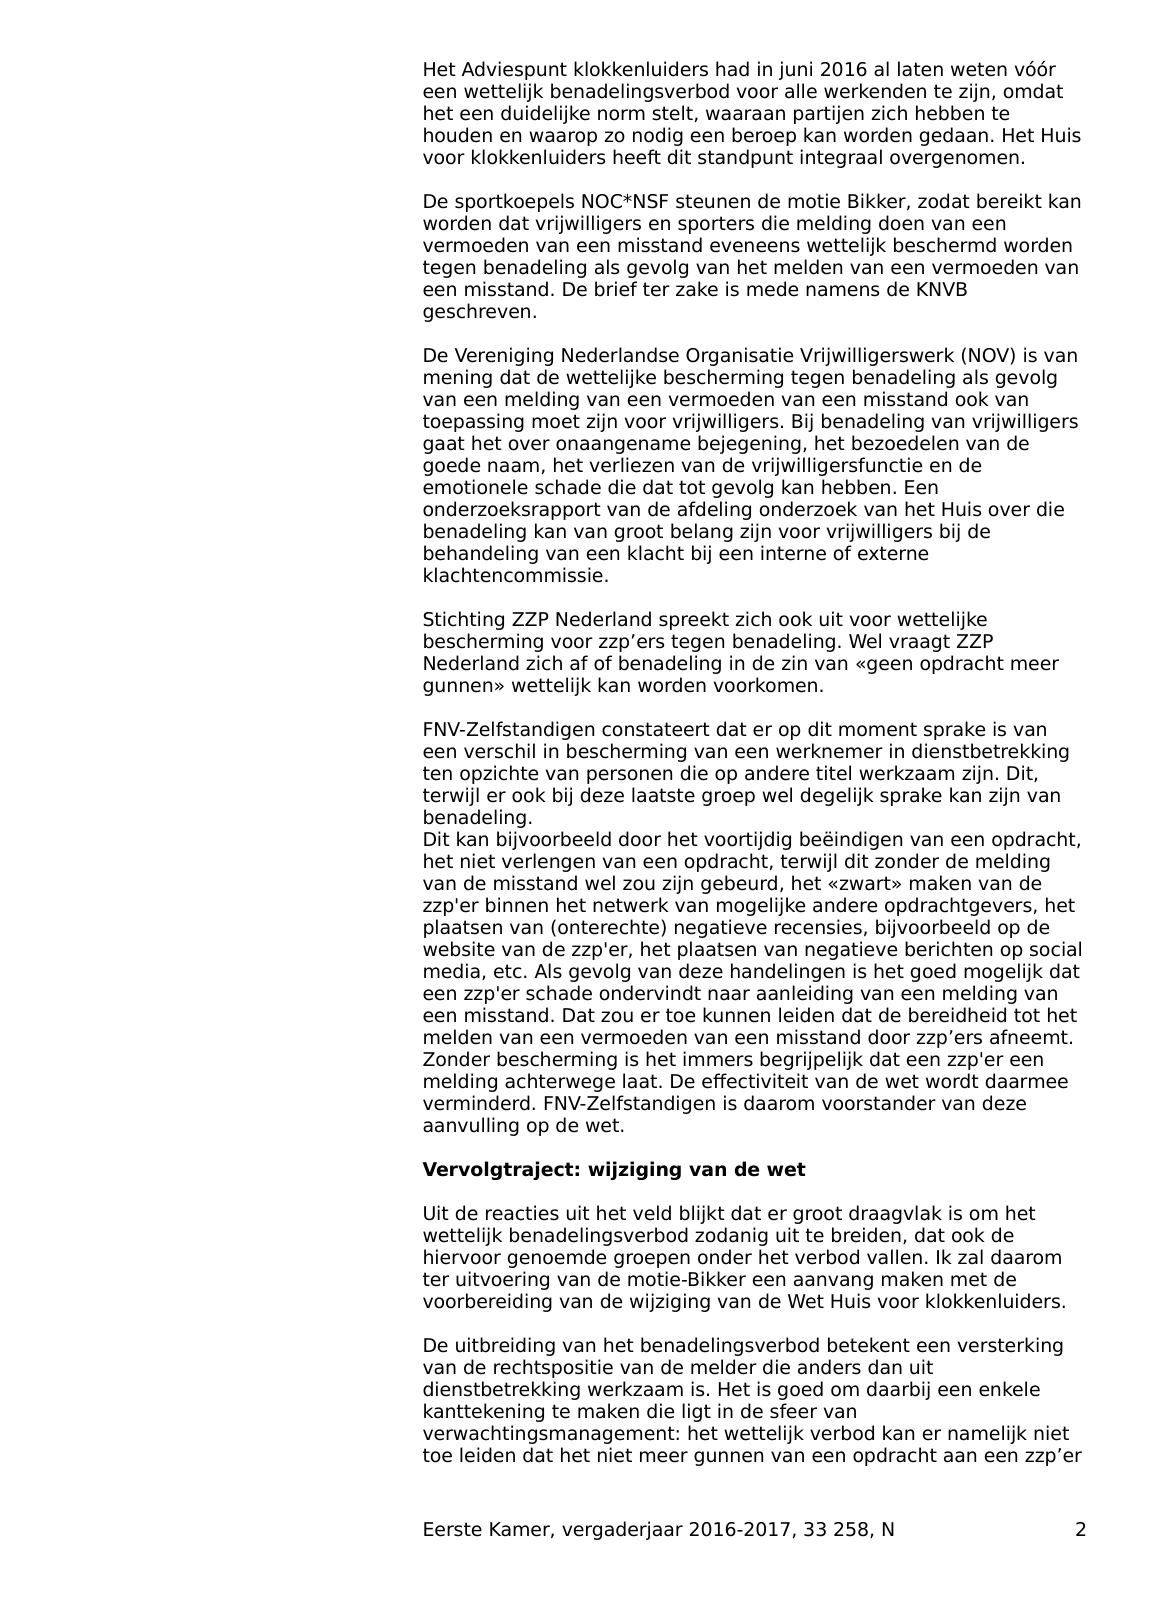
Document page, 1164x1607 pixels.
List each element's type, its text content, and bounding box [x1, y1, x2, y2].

text Het Adviespunt klokkenluiders had in juni 2016 al laten weten vóór een wettelijk benadelingsverbod voor alle werkenden te zijn, omdat het een duidelijke norm stelt, waaraan partijen zich hebben te houden en waarop zo nodig een beroep kan worden gedaan. Het Huis voor klokkenluiders heeft dit standpunt integraal overgenomen. [422, 59, 1087, 169]
subtitle Vervolgtraject: wijziging van de wet [422, 1159, 1087, 1181]
text De uitbreiding van het benadelingsverbod betekent een versterking van de rechtspositie van de melder die anders dan uit dienstbetrekking werkzaam is. Het is goed om daarbij een enkele kanttekening te maken die ligt in de sfeer van verwachtingsmanagement: het wettelijk verbod kan er namelijk niet toe leiden dat het niet meer gunnen van een opdracht aan een zzp’er [422, 1335, 1087, 1467]
text De Vereniging Nederlandse Organisatie Vrijwilligerswerk (NOV) is van mening dat de wettelijke bescherming tegen benadeling als gevolg van een melding van een vermoeden van een misstand ook van toepassing moet zijn voor vrijwilligers. Bij benadeling van vrijwilligers gaat het over onaangename bejegening, het bezoedelen van de goede naam, het verliezen van de vrijwilligersfunctie en de emotionele schade die dat tot gevolg kan hebben. Een onderzoeksrapport van de afdeling onderzoek van het Huis over die benadeling kan van groot belang zijn voor vrijwilligers bij de behandeling van een klacht bij een interne of externe klachtencommissie. [422, 345, 1087, 587]
text Uit de reacties uit het veld blijkt dat er groot draagvlak is om het wettelijk benadelingsverbod zodanig uit te breiden, dat ook de hiervoor genoemde groepen onder het verbod vallen. Ik zal daarom ter uitvoering van de motie-Bikker een aanvang maken met de voorbereiding van de wijziging van de Wet Huis voor klokkenluiders. [422, 1203, 1087, 1313]
text FNV-Zelfstandigen constateert dat er op dit moment sprake is van een verschil in bescherming van een werknemer in dienstbetrekking ten opzichte van personen die op andere titel werkzaam zijn. Dit, terwijl er ook bij deze laatste groep wel degelijk sprake kan zijn van benadeling. [422, 719, 1087, 829]
text De sportkoepels NOC*NSF steunen de motie Bikker, zodat bereikt kan worden dat vrijwilligers en sporters die melding doen van een vermoeden van een misstand eveneens wettelijk beschermd worden tegen benadeling als gevolg van het melden van een vermoeden van een misstand. De brief ter zake is mede namens de KNVB geschreven. [422, 191, 1087, 323]
text Dit kan bijvoorbeeld door het voortijdig beëindigen van een opdracht, het niet verlengen van een opdracht, terwijl dit zonder de melding van de misstand wel zou zijn gebeurd, het «zwart» maken van de zzp'er binnen het netwerk van mogelijke andere opdrachtgevers, het plaatsen van (onterechte) negatieve recensies, bijvoorbeeld op de website van de zzp'er, het plaatsen van negatieve berichten op social media, etc. Als gevolg van deze handelingen is het goed mogelijk dat een zzp'er schade ondervindt naar aanleiding van een melding van een misstand. Dat zou er toe kunnen leiden dat de bereidheid tot het melden van een vermoeden van een misstand door zzp’ers afneemt. Zonder bescherming is het immers begrijpelijk dat een zzp'er een melding achterwege laat. De effectiviteit van de wet wordt daarmee verminderd. FNV-Zelfstandigen is daarom voorstander van deze aanvulling op de wet. [422, 829, 1087, 1137]
text Stichting ZZP Nederland spreekt zich ook uit voor wettelijke bescherming voor zzp’ers tegen benadeling. Wel vraagt ZZP Nederland zich af of benadeling in de zin van «geen opdracht meer gunnen» wettelijk kan worden voorkomen. [422, 609, 1087, 697]
